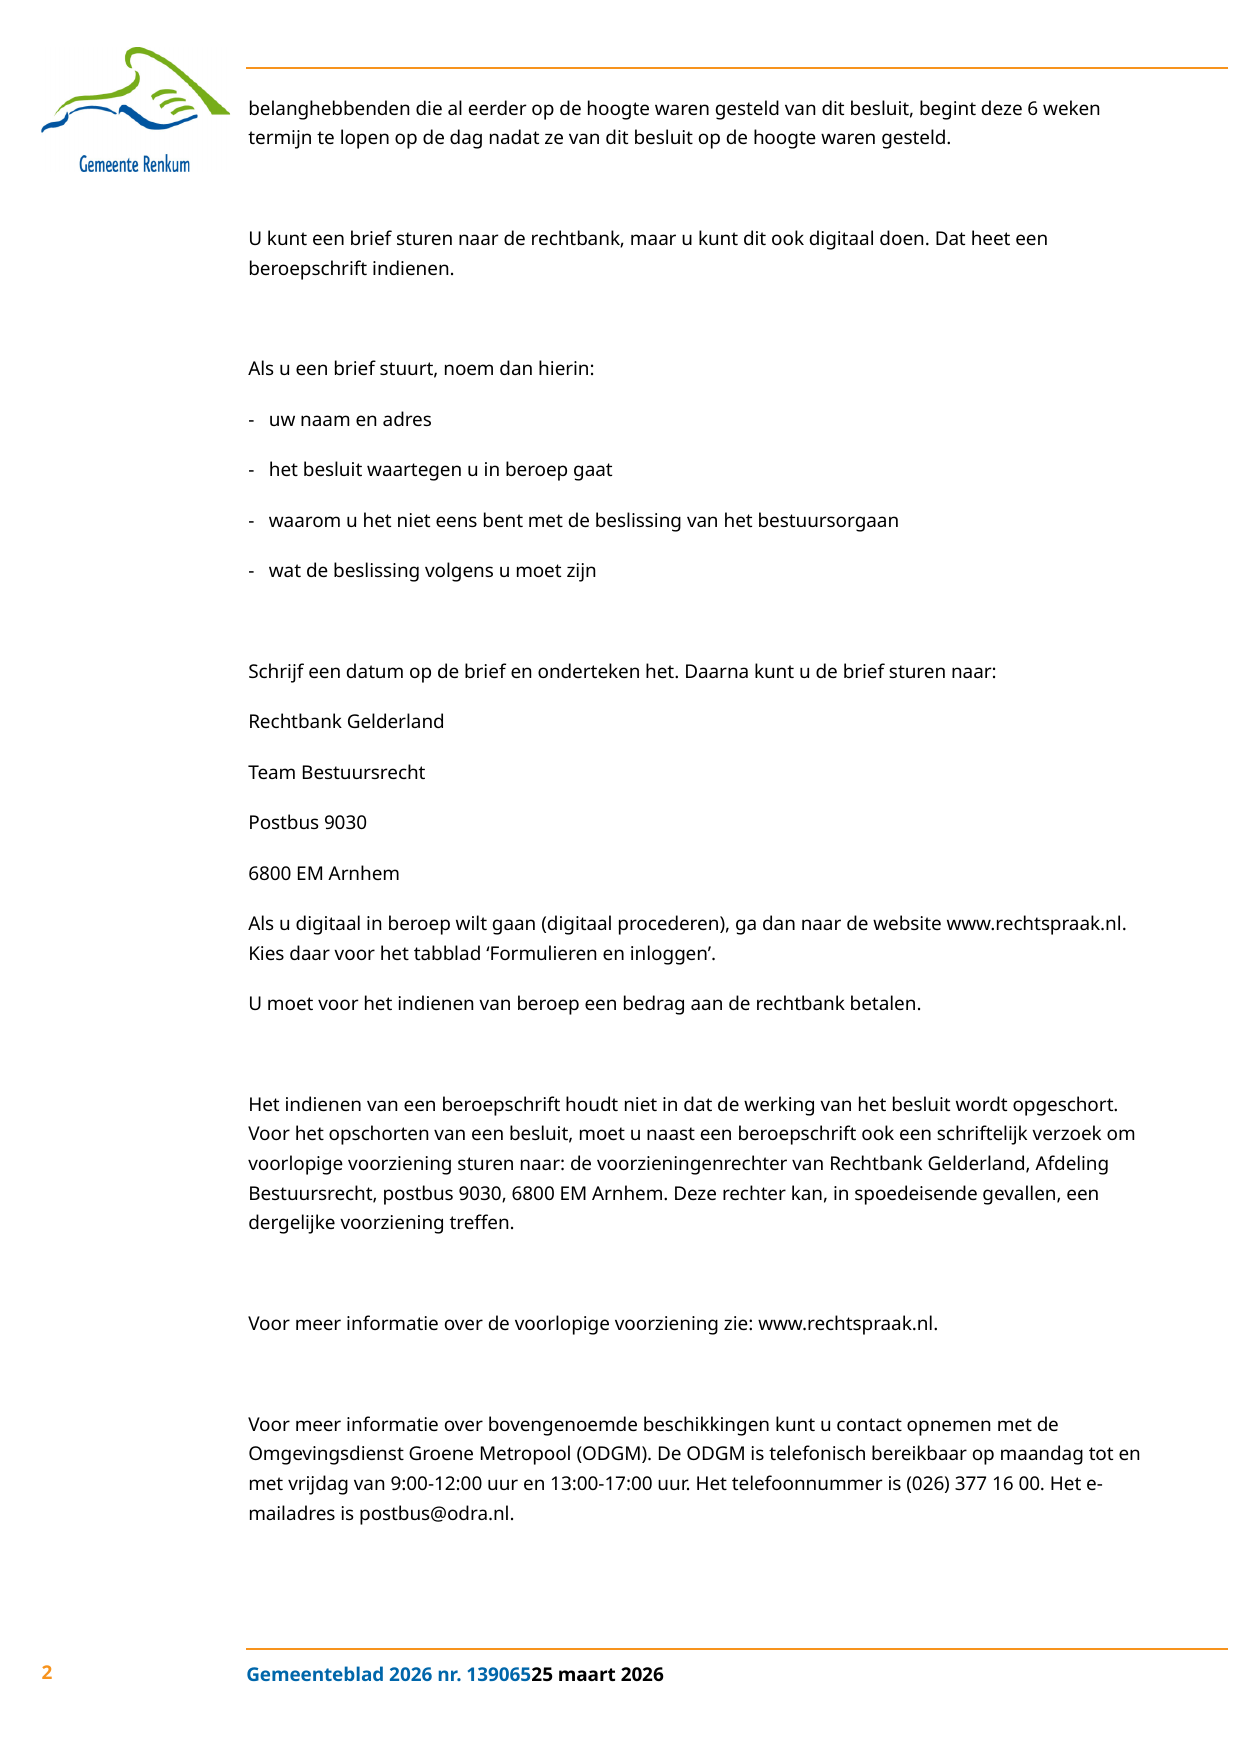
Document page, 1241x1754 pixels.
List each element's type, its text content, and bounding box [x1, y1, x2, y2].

text Schrijf een datum op de brief en onderteken het. Daarna kunt u de brief sturen naar: [248, 658, 1152, 684]
text Rechtbank Gelderland [248, 708, 1152, 734]
text Voor meer informatie over de voorlopige voorziening zie: www.rechtspraak.nl. [248, 1310, 1152, 1336]
text - het besluit waartegen u in beroep gaat [248, 456, 1152, 482]
text - waarom u het niet eens bent met de beslissing van het bestuursorgaan [248, 507, 1152, 533]
text Als u een brief stuurt, noem dan hierin: [248, 356, 1152, 381]
picture [41, 47, 231, 172]
text U moet voor het indienen van beroep een bedrag aan de rechtbank betalen. [248, 990, 1152, 1016]
text Postbus 9030 [248, 809, 1152, 835]
text 6800 EM Arnhem [248, 860, 1152, 886]
text Voor meer informatie over bovengenoemde beschikkingen kunt u contact opnemen met de Omgevingsdienst Groene Metropool (ODGM). De ODGM is telefonisch bereikbaar op maandag tot en met vrijdag van 9:00-12:00 uur en 13:00-17:00 uur. Het telefoonnummer is (026) 377 16 00. Het e-mailadres is postbus@odra.nl. [248, 1411, 1152, 1526]
text Als u digitaal in beroep wilt gaan (digitaal procederen), ga dan naar de website www.rechtspraak.nl. Kies daar voor het tabblad ‘Formulieren en inloggen’. [248, 910, 1152, 966]
text belanghebbenden die al eerder op de hoogte waren gesteld van dit besluit, begint deze 6 weken termijn te lopen op de dag nadat ze van dit besluit op de hoogte waren gesteld. [248, 95, 1152, 150]
text - wat de beslissing volgens u moet zijn [248, 557, 1152, 583]
text Het indienen van een beroepschrift houdt niet in dat de werking van het besluit wordt opgeschort. Voor het opschorten van een besluit, moet u naast een beroepschrift ook een schriftelijk verzoek om voorlopige voorziening sturen naar: de voorzieningenrechter van Rechtbank Gelderland, Afdeling Bestuursrecht, postbus 9030, 6800 EM Arnhem. Deze rechter kan, in spoedeisende gevallen, een dergelijke voorziening treffen. [248, 1091, 1152, 1235]
text Team Bestuursrecht [248, 759, 1152, 785]
text U kunt een brief sturen naar de rechtbank, maar u kunt dit ook digitaal doen. Dat heet een beroepschrift indienen. [248, 225, 1152, 281]
text - uw naam en adres [248, 406, 1152, 432]
